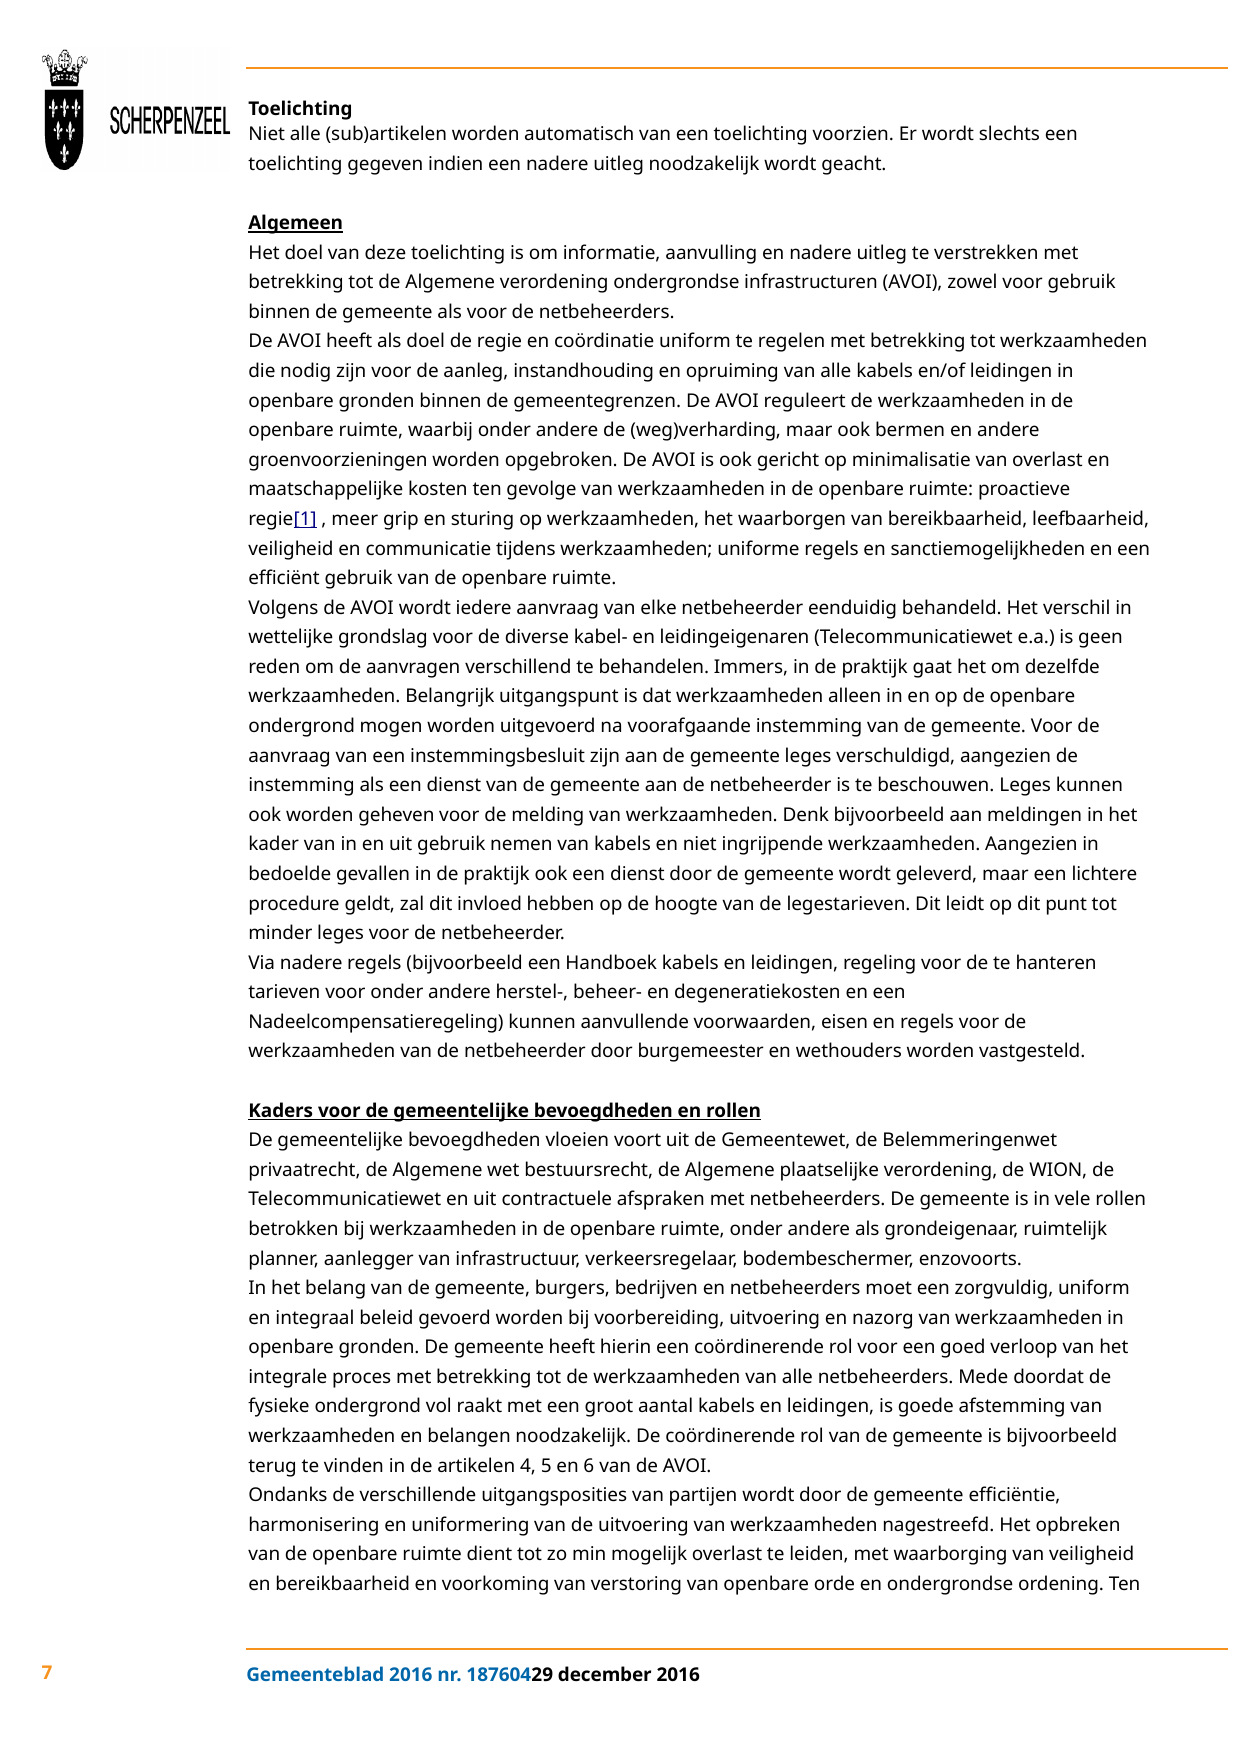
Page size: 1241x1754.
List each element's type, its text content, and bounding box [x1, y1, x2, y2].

text In het belang van de gemeente, burgers, bedrijven en netbeheerders moet een zorgvuldig, uniform en integraal beleid gevoerd worden bij voorbereiding, uitvoering en nazorg van werkzaamheden in openbare gronden. De gemeente heeft hierin een coördinerende rol voor een goed verloop van het integrale proces met betrekking tot de werkzaamheden van alle netbeheerders. Mede doordat de fysieke ondergrond vol raakt met een groot aantal kabels en leidingen, is goede afstemming van werkzaamheden en belangen noodzakelijk. De coördinerende rol van de gemeente is bijvoorbeeld terug te vinden in de artikelen 4, 5 en 6 van de AVOI. [248, 1274, 1152, 1478]
picture [41, 47, 231, 172]
text Algemeen [248, 209, 1152, 235]
text Niet alle (sub)artikelen worden automatisch van een toelichting voorzien. Er wordt slechts een toelichting gegeven indien een nadere uitleg noodzakelijk wordt geacht. [248, 121, 1152, 176]
text Ondanks de verschillende uitgangsposities van partijen wordt door de gemeente efficiëntie, harmonisering en uniformering van de uitvoering van werkzaamheden nagestreefd. Het opbreken van de openbare ruimte dient tot zo min mogelijk overlast te leiden, met waarborging van veiligheid en bereikbaarheid en voorkoming van verstoring van openbare orde en ondergrondse ordening. Ten [248, 1481, 1152, 1596]
text Kaders voor de gemeentelijke bevoegdheden en rollen [248, 1097, 1152, 1123]
text Het doel van deze toelichting is om informatie, aanvulling en nadere uitleg te verstrekken met betrekking tot de Algemene verordening ondergrondse infrastructuren (AVOI), zowel voor gebruik binnen de gemeente als voor de netbeheerders. [248, 239, 1152, 324]
text Via nadere regels (bijvoorbeeld een Handboek kabels en leidingen, regeling voor de te hanteren tarieven voor onder andere herstel-, beheer- en degeneratiekosten en een Nadeelcompensatieregeling) kunnen aanvullende voorwaarden, eisen en regels voor de werkzaamheden van de netbeheerder door burgemeester en wethouders worden vastgesteld. [248, 949, 1152, 1063]
text De AVOI heeft als doel de regie en coördinatie uniform te regelen met betrekking tot werkzaamheden die nodig zijn voor de aanleg, instandhouding en opruiming van alle kabels en/of leidingen in openbare gronden binnen de gemeentegrenzen. De AVOI reguleert de werkzaamheden in de openbare ruimte, waarbij onder andere de (weg)verharding, maar ook bermen en andere groenvoorzieningen worden opgebroken. De AVOI is ook gericht op minimalisatie van overlast en maatschappelijke kosten ten gevolge van werkzaamheden in de openbare ruimte: proactieve regie[1] , meer grip en sturing op werkzaamheden, het waarborgen van bereikbaarheid, leefbaarheid, veiligheid en communicatie tijdens werkzaamheden; uniforme regels en sanctiemogelijkheden en een efficiënt gebruik van de openbare ruimte. [248, 328, 1152, 590]
text Volgens de AVOI wordt iedere aanvraag van elke netbeheerder eenduidig behandeld. Het verschil in wettelijke grondslag voor de diverse kabel- en leidingeigenaren (Telecommunicatiewet e.a.) is geen reden om de aanvragen verschillend te behandelen. Immers, in de praktijk gaat het om dezelfde werkzaamheden. Belangrijk uitgangspunt is dat werkzaamheden alleen in en op de openbare ondergrond mogen worden uitgevoerd na voorafgaande instemming van de gemeente. Voor de aanvraag van een instemmingsbesluit zijn aan de gemeente leges verschuldigd, aangezien de instemming als een dienst van de gemeente aan de netbeheerder is te beschouwen. Leges kunnen ook worden geheven voor de melding van werkzaamheden. Denk bijvoorbeeld aan meldingen in het kader van in en uit gebruik nemen van kabels en niet ingrijpende werkzaamheden. Aangezien in bedoelde gevallen in de praktijk ook een dienst door de gemeente wordt geleverd, maar een lichtere procedure geldt, zal dit invloed hebben op de hoogte van de legestarieven. Dit leidt op dit punt tot minder leges voor de netbeheerder. [248, 594, 1152, 945]
text De gemeentelijke bevoegdheden vloeien voort uit de Gemeentewet, de Belemmeringenwet privaatrecht, de Algemene wet bestuursrecht, de Algemene plaatselijke verordening, de WION, de Telecommunicatiewet en uit contractuele afspraken met netbeheerders. De gemeente is in vele rollen betrokken bij werkzaamheden in de openbare ruimte, onder andere als grondeigenaar, ruimtelijk planner, aanlegger van infrastructuur, verkeersregelaar, bodembeschermer, enzovoorts. [248, 1126, 1152, 1271]
text Toelichting [248, 95, 1152, 121]
